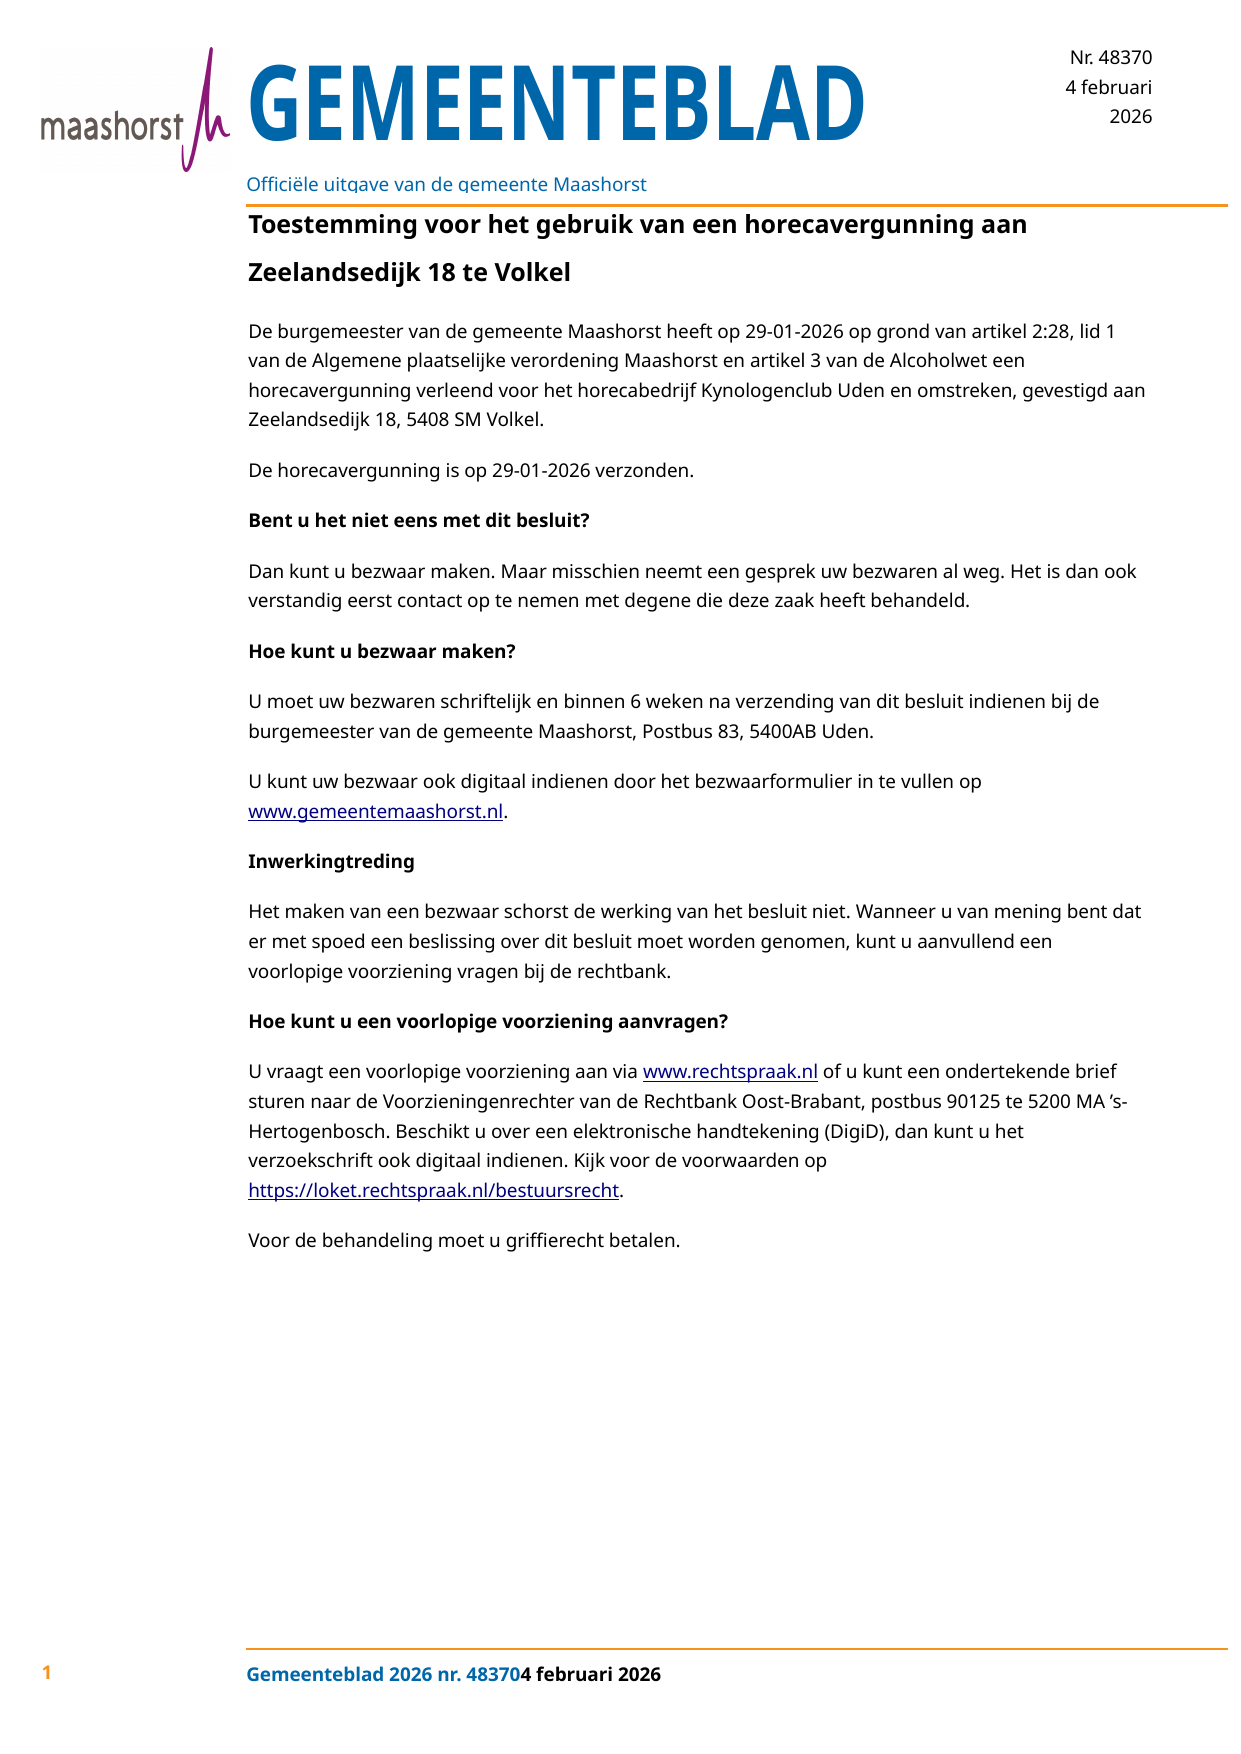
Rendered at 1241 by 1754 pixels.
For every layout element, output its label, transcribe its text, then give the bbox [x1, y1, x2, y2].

text De horecavergunning is op 29-01-2026 verzonden. [248, 457, 1152, 483]
text Hoe kunt u een voorlopige voorziening aanvragen? [248, 1008, 1152, 1034]
text Dan kunt u bezwaar maken. Maar misschien neemt een gesprek uw bezwaren al weg. Het is dan ook verstandig eerst contact op te nemen met degene die deze zaak heeft behandeld. [248, 558, 1152, 613]
text U moet uw bezwaren schriftelijk en binnen 6 weken na verzending van dit besluit indienen bij de burgemeester van de gemeente Maashorst, Postbus 83, 5400AB Uden. [248, 688, 1152, 744]
text De burgemeester van de gemeente Maashorst heeft op 29-01-2026 op grond van artikel 2:28, lid 1 van de Algemene plaatselijke verordening Maashorst en artikel 3 van de Alcoholwet een horecavergunning verleend voor het horecabedrijf Kynologenclub Uden en omstreken, gevestigd aan Zeelandsedijk 18, 5408 SM Volkel. [248, 318, 1152, 432]
text Inwerkingtreding [248, 848, 1152, 874]
picture [41, 47, 231, 172]
text U kunt uw bezwaar ook digitaal indienen door het bezwaarformulier in te vullen op www.gemeentemaashorst.nl. [248, 768, 1152, 824]
text Bent u het niet eens met dit besluit? [248, 507, 1152, 533]
text Het maken van een bezwaar schorst de werking van het besluit niet. Wanneer u van mening bent dat er met spoed een beslissing over dit besluit moet worden genomen, kunt u aanvullend een voorlopige voorziening vragen bij de rechtbank. [248, 899, 1152, 984]
text Voor de behandeling moet u griffierecht betalen. [248, 1227, 1152, 1253]
text U vraagt een voorlopige voorziening aan via www.rechtspraak.nl of u kunt een ondertekende brief sturen naar de Voorzieningenrechter van de Rechtbank Oost-Brabant, postbus 90125 te 5200 MA ’s-Hertogenbosch. Beschikt u over een elektronische handtekening (DigiD), dan kunt u het verzoekschrift ook digitaal indienen. Kijk voor de voorwaarden op https://loket.rechtspraak.nl/bestuursrecht. [248, 1059, 1152, 1203]
text Hoe kunt u bezwaar maken? [248, 638, 1152, 664]
text Toestemming voor het gebruik van een horecavergunning aan Zeelandsedijk 18 te Volkel [248, 207, 1152, 288]
